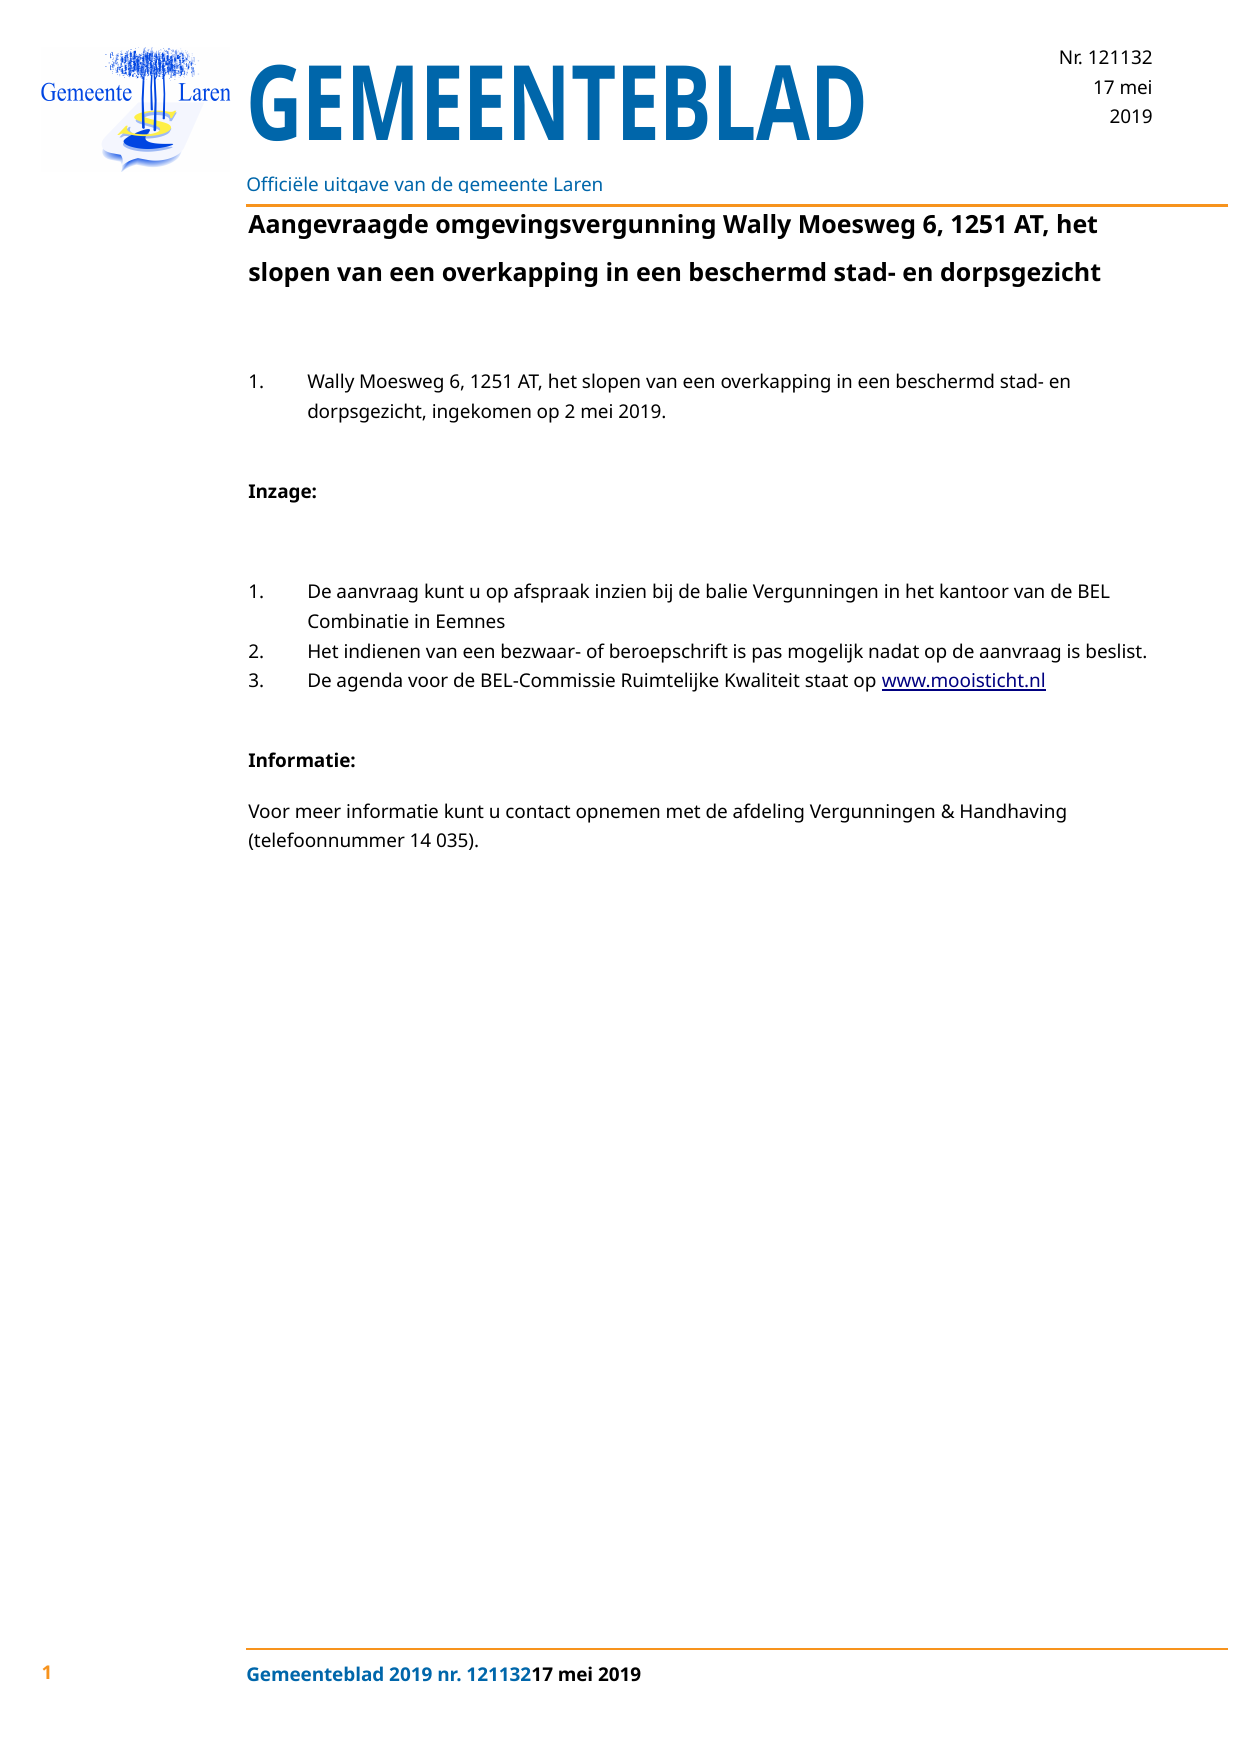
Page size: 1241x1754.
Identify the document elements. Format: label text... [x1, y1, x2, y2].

text Aangevraagde omgevingsvergunning Wally Moesweg 6, 1251 AT, het slopen van een overkapping in een beschermd stad- en dorpsgezicht [248, 207, 1152, 288]
picture [41, 47, 231, 172]
text Voor meer informatie kunt u contact opnemen met de afdeling Vergunningen & Handhaving (telefoonnummer 14 035). [248, 798, 1152, 853]
text Inzage: [248, 478, 1152, 504]
list Het indienen van een bezwaar- of beroepschrift is pas mogelijk nadat op de aanvraag is beslist. [248, 638, 1152, 664]
list De agenda voor de BEL-Commissie Ruimtelijke Kwaliteit staat op www.mooisticht.nl [248, 667, 1152, 693]
list De aanvraag kunt u op afspraak inzien bij de balie Vergunningen in het kantoor van de BEL Combinatie in Eemnes [248, 579, 1152, 634]
text Informatie: [248, 747, 1152, 773]
list Wally Moesweg 6, 1251 AT, het slopen van een overkapping in een beschermd stad- en dorpsgezicht, ingekomen op 2 mei 2019. [248, 368, 1152, 424]
